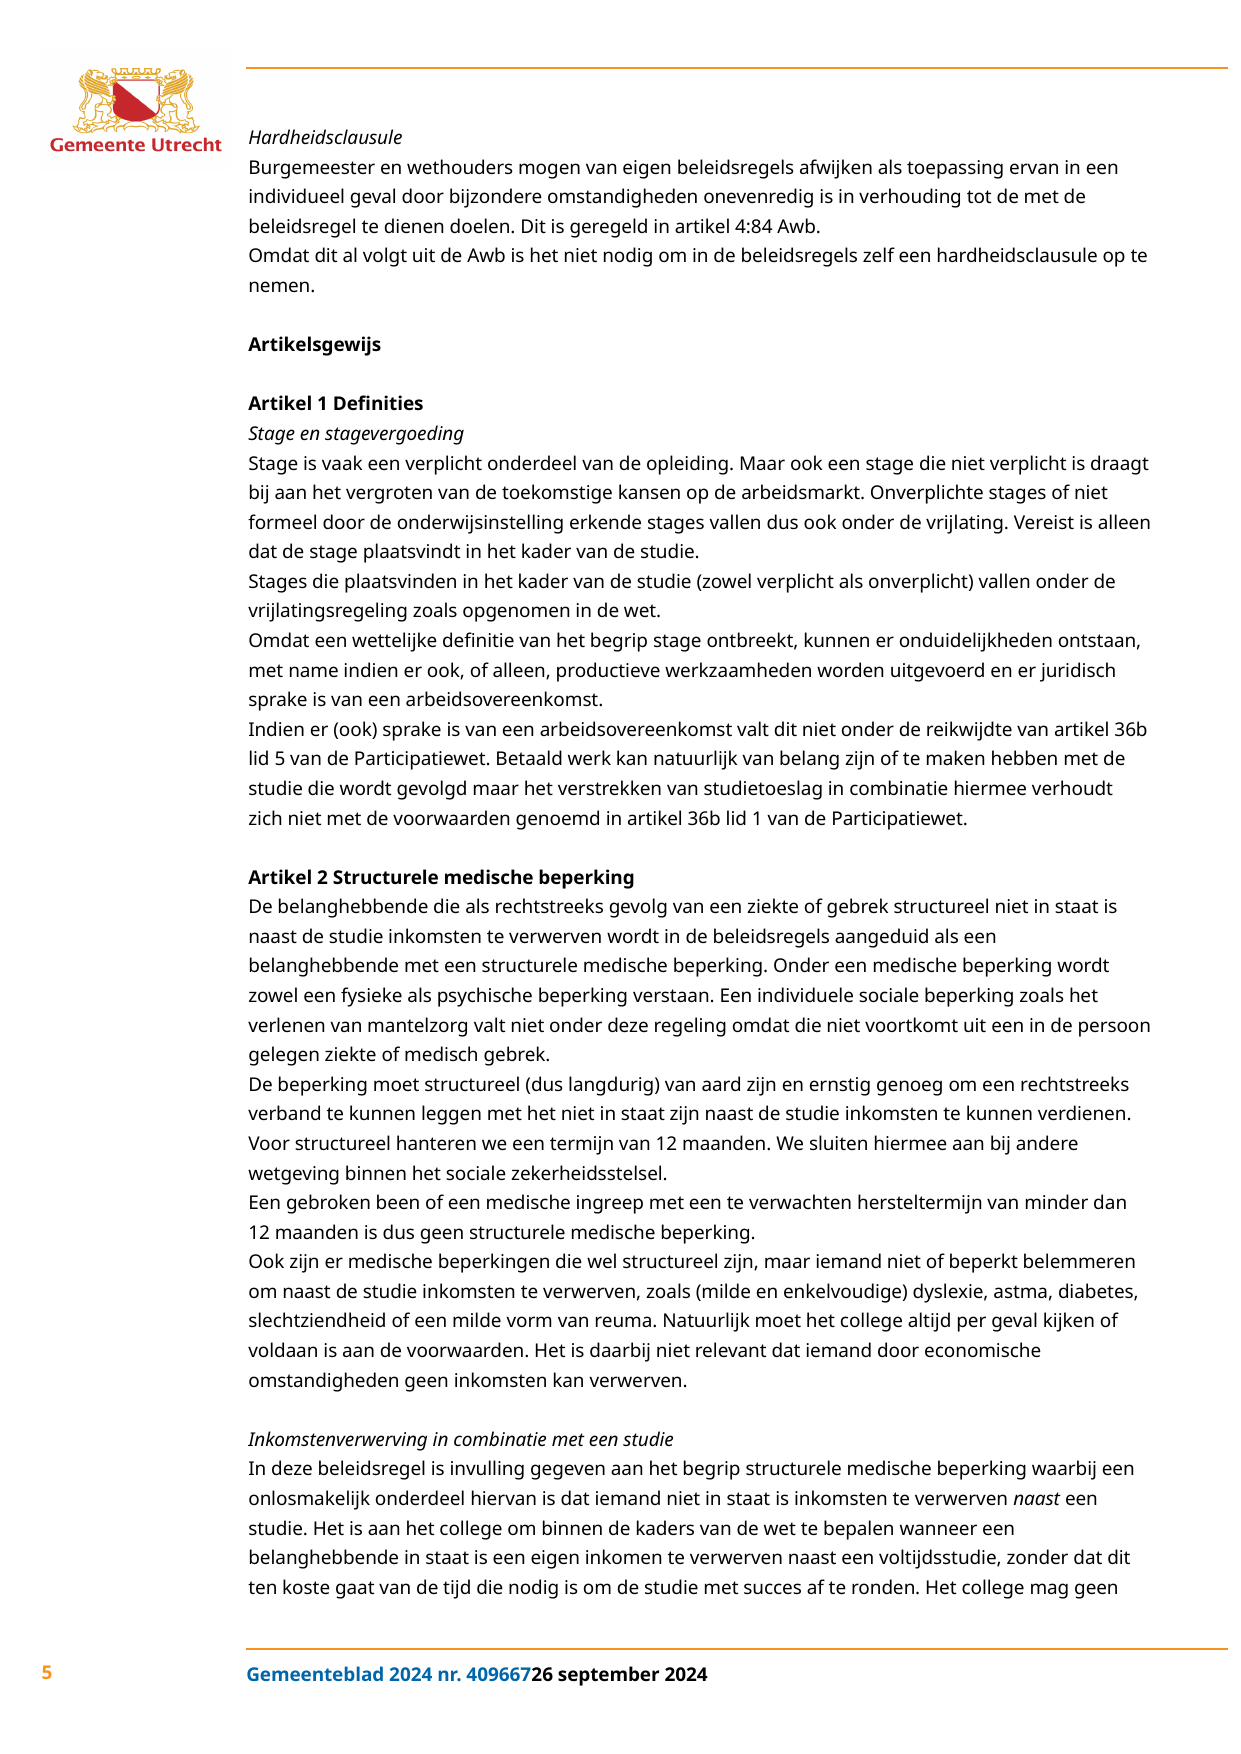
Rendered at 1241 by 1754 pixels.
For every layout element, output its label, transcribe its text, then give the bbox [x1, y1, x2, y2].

text De beperking moet structureel (dus langdurig) van aard zijn en ernstig genoeg om een rechtstreeks verband te kunnen leggen met het niet in staat zijn naast de studie inkomsten te kunnen verdienen. [248, 1071, 1152, 1126]
text Artikelsgewijs [248, 331, 1152, 357]
text Voor structureel hanteren we een termijn van 12 maanden. We sluiten hiermee aan bij andere wetgeving binnen het sociale zekerheidsstelsel. [248, 1130, 1152, 1186]
text Artikel 2 Structurele medische beperking [248, 864, 1152, 890]
text In deze beleidsregel is invulling gegeven aan het begrip structurele medische beperking waarbij een onlosmakelijk onderdeel hiervan is dat iemand niet in staat is inkomsten te verwerven naast een studie. Het is aan het college om binnen de kaders van de wet te bepalen wanneer een belanghebbende in staat is een eigen inkomen te verwerven naast een voltijdsstudie, zonder dat dit ten koste gaat van de tijd die nodig is om de studie met succes af te ronden. Het college mag geen [248, 1456, 1152, 1600]
text Omdat dit al volgt uit de Awb is het niet nodig om in de beleidsregels zelf een hardheidsclausule op te nemen. [248, 243, 1152, 298]
text Ook zijn er medische beperkingen die wel structureel zijn, maar iemand niet of beperkt belemmeren om naast de studie inkomsten te verwerven, zoals (milde en enkelvoudige) dyslexie, astma, diabetes, slechtziendheid of een milde vorm van reuma. Natuurlijk moet het college altijd per geval kijken of voldaan is aan de voorwaarden. Het is daarbij niet relevant dat iemand door economische omstandigheden geen inkomsten kan verwerven. [248, 1248, 1152, 1393]
text Burgemeester en wethouders mogen van eigen beleidsregels afwijken als toepassing ervan in een individueel geval door bijzondere omstandigheden onevenredig is in verhouding tot de met de beleidsregel te dienen doelen. Dit is geregeld in artikel 4:84 Awb. [248, 154, 1152, 239]
text Artikel 1 Definities [248, 391, 1152, 416]
text Stage en stagevergoeding [248, 420, 1152, 446]
picture [41, 47, 231, 172]
text Indien er (ook) sprake is van een arbeidsovereenkomst valt dit niet onder de reikwijdte van artikel 36b lid 5 van de Participatiewet. Betaald werk kan natuurlijk van belang zijn of te maken hebben met de studie die wordt gevolgd maar het verstrekken van studietoeslag in combinatie hiermee verhoudt zich niet met de voorwaarden genoemd in artikel 36b lid 1 van de Participatiewet. [248, 716, 1152, 831]
text Inkomstenverwerving in combinatie met een studie [248, 1426, 1152, 1452]
text Stages die plaatsvinden in het kader van de studie (zowel verplicht als onverplicht) vallen onder de vrijlatingsregeling zoals opgenomen in de wet. [248, 568, 1152, 623]
text Een gebroken been of een medische ingreep met een te verwachten hersteltermijn van minder dan 12 maanden is dus geen structurele medische beperking. [248, 1189, 1152, 1245]
text Hardheidsclausule [248, 124, 1152, 150]
text De belanghebbende die als rechtstreeks gevolg van een ziekte of gebrek structureel niet in staat is naast de studie inkomsten te verwerven wordt in de beleidsregels aangeduid als een belanghebbende met een structurele medische beperking. Onder een medische beperking wordt zowel een fysieke als psychische beperking verstaan. Een individuele sociale beperking zoals het verlenen van mantelzorg valt niet onder deze regeling omdat die niet voortkomt uit een in de persoon gelegen ziekte of medisch gebrek. [248, 893, 1152, 1067]
text Stage is vaak een verplicht onderdeel van de opleiding. Maar ook een stage die niet verplicht is draagt bij aan het vergroten van de toekomstige kansen op de arbeidsmarkt. Onverplichte stages of niet formeel door de onderwijsinstelling erkende stages vallen dus ook onder de vrijlating. Vereist is alleen dat de stage plaatsvindt in het kader van de studie. [248, 450, 1152, 564]
text Omdat een wettelijke definitie van het begrip stage ontbreekt, kunnen er onduidelijkheden ontstaan, met name indien er ook, of alleen, productieve werkzaamheden worden uitgevoerd en er juridisch sprake is van een arbeidsovereenkomst. [248, 627, 1152, 712]
